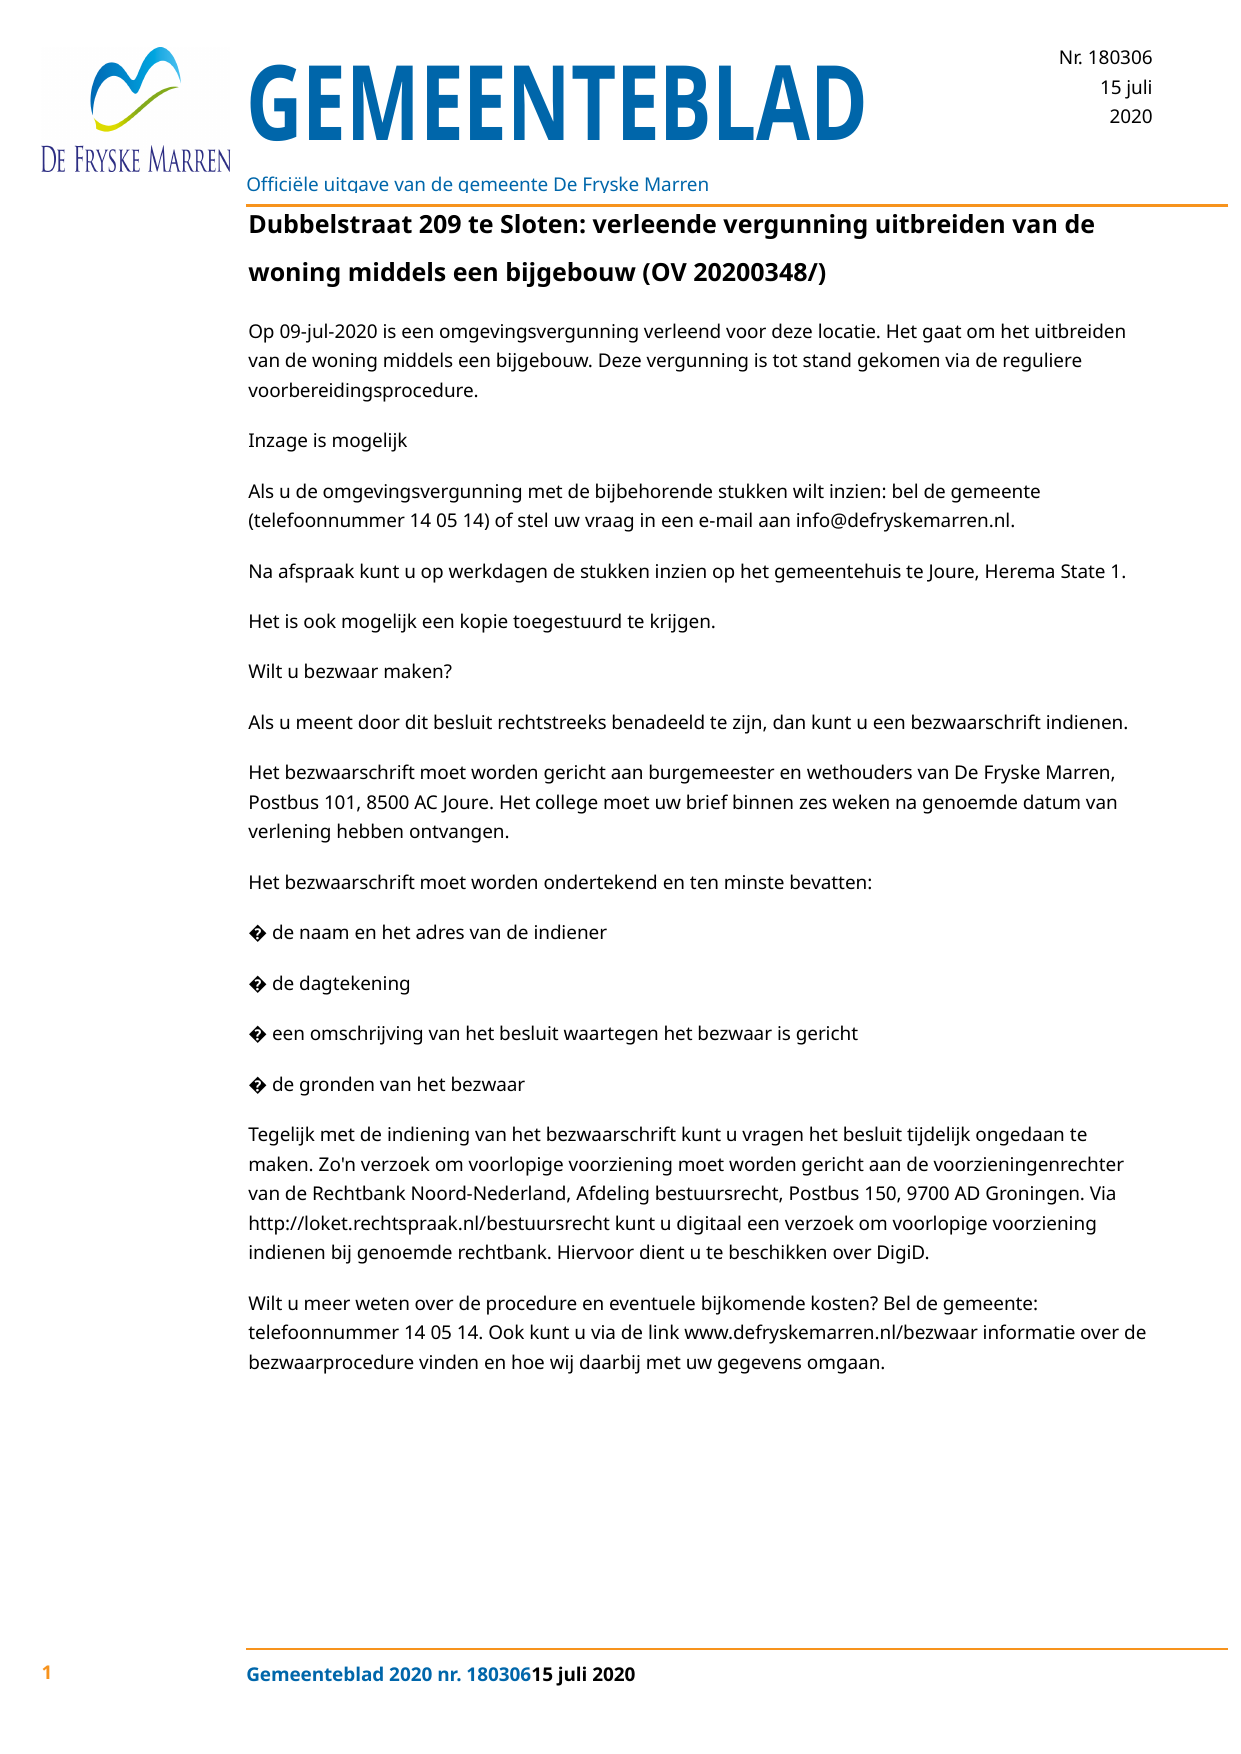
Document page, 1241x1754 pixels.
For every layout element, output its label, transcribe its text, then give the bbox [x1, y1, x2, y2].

text Als u meent door dit besluit rechtstreeks benadeeld te zijn, dan kunt u een bezwaarschrift indienen. [248, 709, 1152, 735]
text Het bezwaarschrift moet worden gericht aan burgemeester en wethouders van De Fryske Marren, Postbus 101, 8500 AC Joure. Het college moet uw brief binnen zes weken na genoemde datum van verlening hebben ontvangen. [248, 759, 1152, 844]
text Op 09-jul-2020 is een omgevingsvergunning verleend voor deze locatie. Het gaat om het uitbreiden van de woning middels een bijgebouw. Deze vergunning is tot stand gekomen via de reguliere voorbereidingsprocedure. [248, 318, 1152, 403]
text � de gronden van het bezwaar [248, 1071, 1152, 1097]
picture [41, 47, 231, 172]
text Tegelijk met de indiening van het bezwaarschrift kunt u vragen het besluit tijdelijk ongedaan te maken. Zo'n verzoek om voorlopige voorziening moet worden gericht aan de voorzieningenrechter van de Rechtbank Noord-Nederland, Afdeling bestuursrecht, Postbus 150, 9700 AD Groningen. Via http://loket.rechtspraak.nl/bestuursrecht kunt u digitaal een verzoek om voorlopige voorziening indienen bij genoemde rechtbank. Hiervoor dient u te beschikken over DigiD. [248, 1121, 1152, 1265]
text � de naam en het adres van de indiener [248, 919, 1152, 945]
text Als u de omgevingsvergunning met de bijbehorende stukken wilt inzien: bel de gemeente (telefoonnummer 14 05 14) of stel uw vraag in een e-mail aan info@defryskemarren.nl. [248, 478, 1152, 533]
text Het is ook mogelijk een kopie toegestuurd te krijgen. [248, 608, 1152, 634]
text Wilt u bezwaar maken? [248, 659, 1152, 684]
text Wilt u meer weten over de procedure en eventuele bijkomende kosten? Bel de gemeente: telefoonnummer 14 05 14. Ook kunt u via de link www.defryskemarren.nl/bezwaar informatie over de bezwaarprocedure vinden en hoe wij daarbij met uw gegevens omgaan. [248, 1290, 1152, 1375]
text Het bezwaarschrift moet worden ondertekend en ten minste bevatten: [248, 869, 1152, 895]
text Inzage is mogelijk [248, 427, 1152, 453]
text � een omschrijving van het besluit waartegen het bezwaar is gericht [248, 1020, 1152, 1046]
text Na afspraak kunt u op werkdagen de stukken inzien op het gemeentehuis te Joure, Herema State 1. [248, 558, 1152, 584]
text Dubbelstraat 209 te Sloten: verleende vergunning uitbreiden van de woning middels een bijgebouw (OV 20200348/) [248, 207, 1152, 288]
text � de dagtekening [248, 970, 1152, 996]
